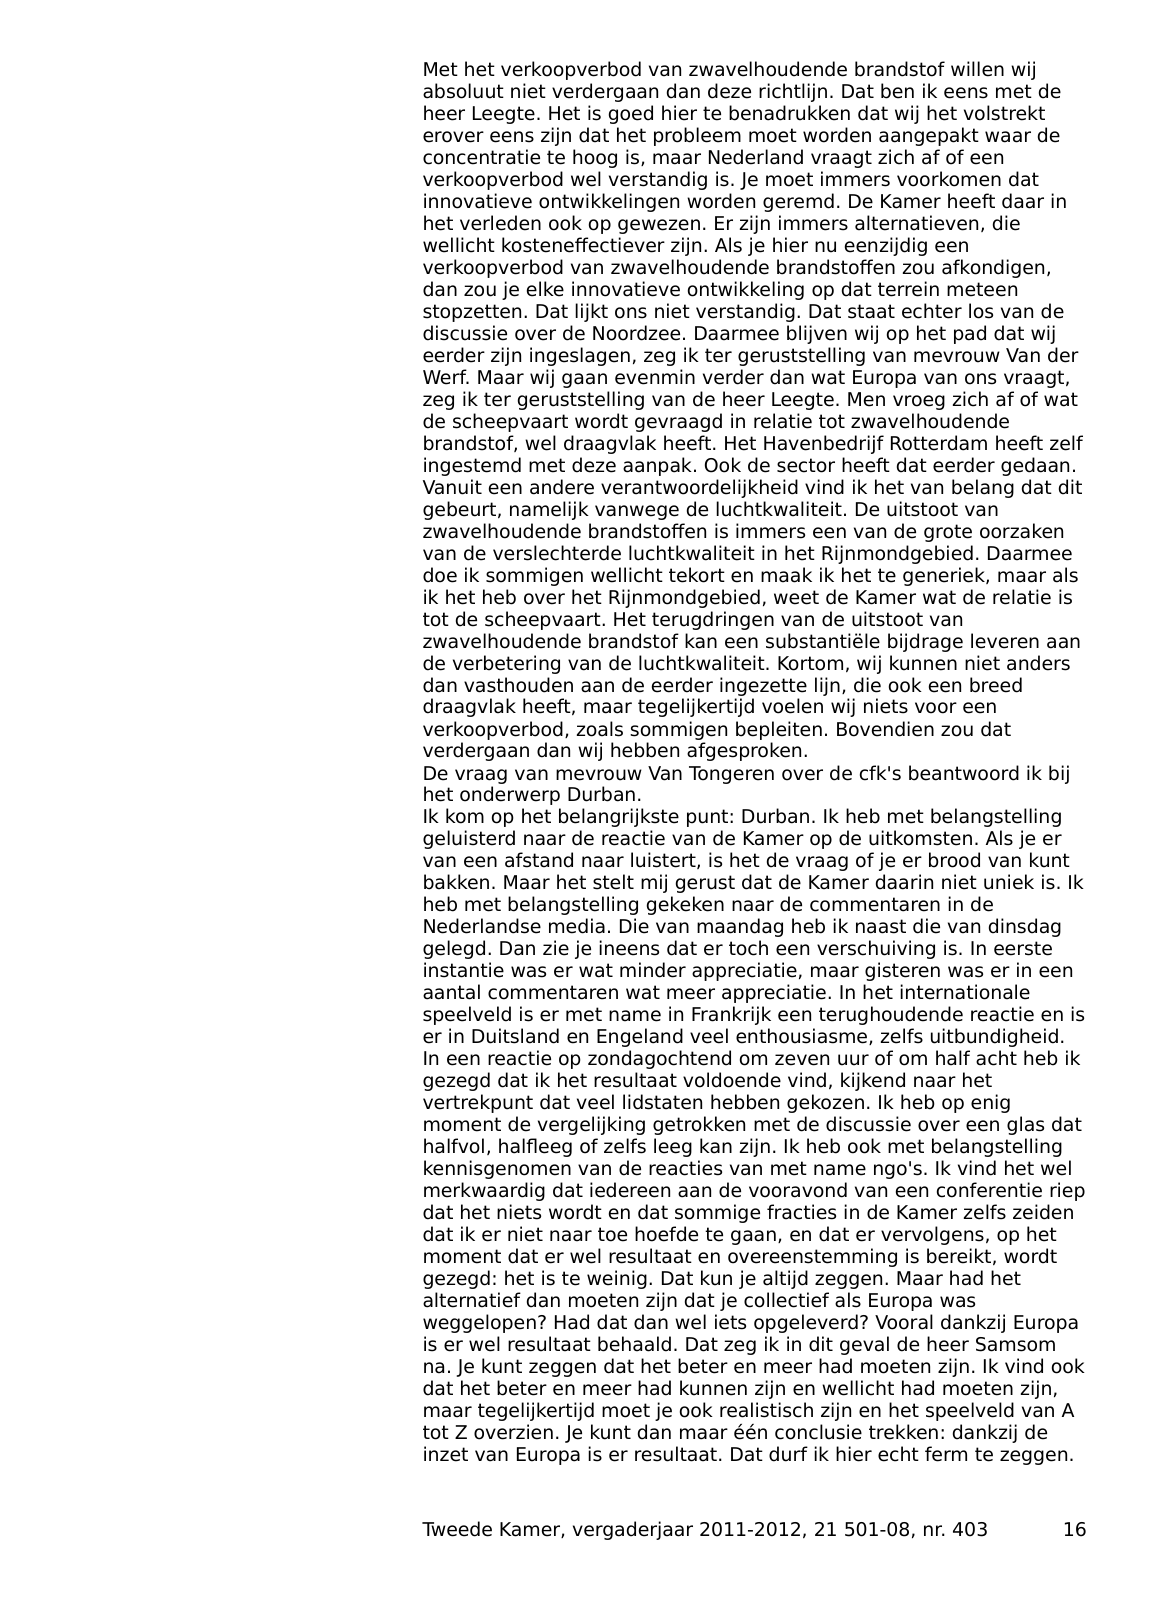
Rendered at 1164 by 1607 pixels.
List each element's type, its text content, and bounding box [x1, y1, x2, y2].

text Ik kom op het belangrijkste punt: Durban. Ik heb met belangstelling geluisterd naar de reactie van de Kamer op de uitkomsten. Als je er van een afstand naar luistert, is het de vraag of je er brood van kunt bakken. Maar het stelt mij gerust dat de Kamer daarin niet uniek is. Ik heb met belangstelling gekeken naar de commentaren in de Nederlandse media. Die van maandag heb ik naast die van dinsdag gelegd. Dan zie je ineens dat er toch een verschuiving is. In eerste instantie was er wat minder appreciatie, maar gisteren was er in een aantal commentaren wat meer appreciatie. In het internationale speelveld is er met name in Frankrijk een terughoudende reactie en is er in Duitsland en Engeland veel enthousiasme, zelfs uitbundigheid. In een reactie op zondagochtend om zeven uur of om half acht heb ik gezegd dat ik het resultaat voldoende vind, kijkend naar het vertrekpunt dat veel lidstaten hebben gekozen. Ik heb op enig moment de vergelijking getrokken met de discussie over een glas dat halfvol, halfleeg of zelfs leeg kan zijn. Ik heb ook met belangstelling kennisgenomen van de reacties van met name ngo's. Ik vind het wel merkwaardig dat iedereen aan de vooravond van een conferentie riep dat het niets wordt en dat sommige fracties in de Kamer zelfs zeiden dat ik er niet naar toe hoefde te gaan, en dat er vervolgens, op het moment dat er wel resultaat en overeenstemming is bereikt, wordt gezegd: het is te weinig. Dat kun je altijd zeggen. Maar had het alternatief dan moeten zijn dat je collectief als Europa was weggelopen? Had dat dan wel iets opgeleverd? Vooral dankzij Europa is er wel resultaat behaald. Dat zeg ik in dit geval de heer Samsom na. Je kunt zeggen dat het beter en meer had moeten zijn. Ik vind ook dat het beter en meer had kunnen zijn en wellicht had moeten zijn, maar tegelijkertijd moet je ook realistisch zijn en het speelveld van A tot Z overzien. Je kunt dan maar één conclusie trekken: dankzij de inzet van Europa is er resultaat. Dat durf ik hier echt ferm te zeggen. [422, 806, 1087, 1466]
text De vraag van mevrouw Van Tongeren over de cfk's beantwoord ik bij het onderwerp Durban. [422, 762, 1087, 806]
text Met het verkoopverbod van zwavelhoudende brandstof willen wij absoluut niet verdergaan dan deze richtlijn. Dat ben ik eens met de heer Leegte. Het is goed hier te benadrukken dat wij het volstrekt erover eens zijn dat het probleem moet worden aangepakt waar de concentratie te hoog is, maar Nederland vraagt zich af of een verkoopverbod wel verstandig is. Je moet immers voorkomen dat innovatieve ontwikkelingen worden geremd. De Kamer heeft daar in het verleden ook op gewezen. Er zijn immers alternatieven, die wellicht kosteneffectiever zijn. Als je hier nu eenzijdig een verkoopverbod van zwavelhoudende brandstoffen zou afkondigen, dan zou je elke innovatieve ontwikkeling op dat terrein meteen stopzetten. Dat lijkt ons niet verstandig. Dat staat echter los van de discussie over de Noordzee. Daarmee blijven wij op het pad dat wij eerder zijn ingeslagen, zeg ik ter geruststelling van mevrouw Van der Werf. Maar wij gaan evenmin verder dan wat Europa van ons vraagt, zeg ik ter geruststelling van de heer Leegte. Men vroeg zich af of wat de scheepvaart wordt gevraagd in relatie tot zwavelhoudende brandstof, wel draagvlak heeft. Het Havenbedrijf Rotterdam heeft zelf ingestemd met deze aanpak. Ook de sector heeft dat eerder gedaan. Vanuit een andere verantwoordelijkheid vind ik het van belang dat dit gebeurt, namelijk vanwege de luchtkwaliteit. De uitstoot van zwavelhoudende brandstoffen is immers een van de grote oorzaken van de verslechterde luchtkwaliteit in het Rijnmondgebied. Daarmee doe ik sommigen wellicht tekort en maak ik het te generiek, maar als ik het heb over het Rijnmondgebied, weet de Kamer wat de relatie is tot de scheepvaart. Het terugdringen van de uitstoot van zwavelhoudende brandstof kan een substantiële bijdrage leveren aan de verbetering van de luchtkwaliteit. Kortom, wij kunnen niet anders dan vasthouden aan de eerder ingezette lijn, die ook een breed draagvlak heeft, maar tegelijkertijd voelen wij niets voor een verkoopverbod, zoals sommigen bepleiten. Bovendien zou dat verdergaan dan wij hebben afgesproken. [422, 59, 1087, 762]
